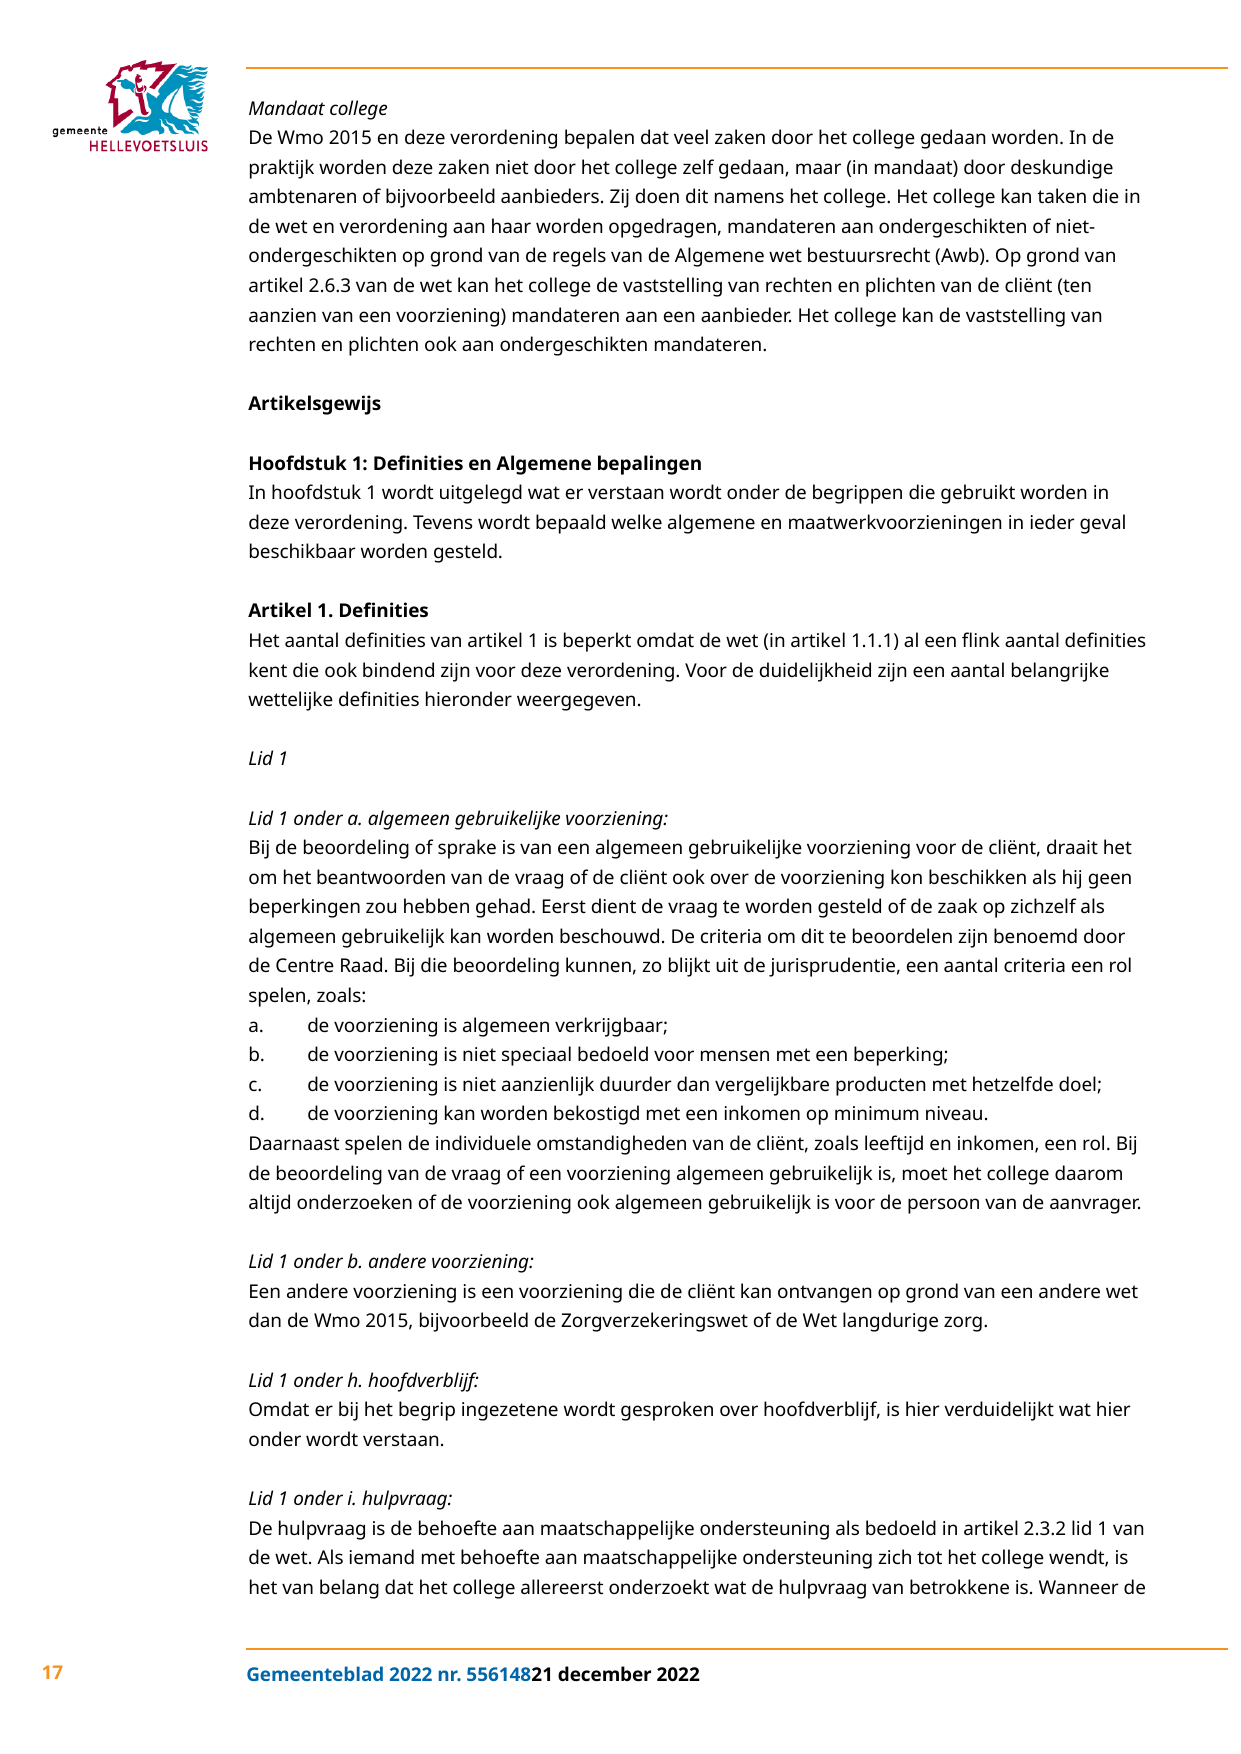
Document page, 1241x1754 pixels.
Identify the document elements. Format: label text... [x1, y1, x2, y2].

text Daarnaast spelen de individuele omstandigheden van de cliënt, zoals leeftijd en inkomen, een rol. Bij de beoordeling van de vraag of een voorziening algemeen gebruikelijk is, moet het college daarom altijd onderzoeken of de voorziening ook algemeen gebruikelijk is voor de persoon van de aanvrager. [248, 1130, 1152, 1215]
list de voorziening is niet speciaal bedoeld voor mensen met een beperking; [248, 1041, 1152, 1067]
text De Wmo 2015 en deze verordening bepalen dat veel zaken door het college gedaan worden. In de praktijk worden deze zaken niet door het college zelf gedaan, maar (in mandaat) door deskundige ambtenaren of bijvoorbeeld aanbieders. Zij doen dit namens het college. Het college kan taken die in de wet en verordening aan haar worden opgedragen, mandateren aan ondergeschikten of niet-ondergeschikten op grond van de regels van de Algemene wet bestuursrecht (Awb). Op grond van artikel 2.6.3 van de wet kan het college de vaststelling van rechten en plichten van de cliënt (ten aanzien van een voorziening) mandateren aan een aanbieder. Het college kan de vaststelling van rechten en plichten ook aan ondergeschikten mandateren. [248, 124, 1152, 357]
list de voorziening is niet aanzienlijk duurder dan vergelijkbare producten met hetzelfde doel; [248, 1071, 1152, 1097]
text In hoofdstuk 1 wordt uitgelegd wat er verstaan wordt onder de begrippen die gebruikt worden in deze verordening. Tevens wordt bepaald welke algemene en maatwerkvoorzieningen in ieder geval beschikbaar worden gesteld. [248, 479, 1152, 564]
list de voorziening is algemeen verkrijgbaar; [248, 1012, 1152, 1038]
text Bij de beoordeling of sprake is van een algemeen gebruikelijke voorziening voor de cliënt, draait het om het beantwoorden van de vraag of de cliënt ook over de voorziening kon beschikken als hij geen beperkingen zou hebben gehad. Eerst dient de vraag te worden gesteld of de zaak op zichzelf als algemeen gebruikelijk kan worden beschouwd. De criteria om dit te beoordelen zijn benoemd door de Centre Raad. Bij die beoordeling kunnen, zo blijkt uit de jurisprudentie, een aantal criteria een rol spelen, zoals: [248, 834, 1152, 1008]
text Lid 1 onder h. hoofdverblijf: [248, 1367, 1152, 1393]
text Mandaat college [248, 95, 1152, 121]
text Lid 1 onder i. hulpvraag: [248, 1485, 1152, 1511]
text Omdat er bij het begrip ingezetene wordt gesproken over hoofdverblijf, is hier verduidelijkt wat hier onder wordt verstaan. [248, 1396, 1152, 1452]
text Lid 1 onder a. algemeen gebruikelijke voorziening: [248, 805, 1152, 831]
text Het aantal definities van artikel 1 is beperkt omdat de wet (in artikel 1.1.1) al een flink aantal definities kent die ook bindend zijn voor deze verordening. Voor de duidelijkheid zijn een aantal belangrijke wettelijke definities hieronder weergegeven. [248, 627, 1152, 712]
text Een andere voorziening is een voorziening die de cliënt kan ontvangen op grond van een andere wet dan de Wmo 2015, bijvoorbeeld de Zorgverzekeringswet of de Wet langdurige zorg. [248, 1278, 1152, 1333]
text Artikel 1. Definities [248, 598, 1152, 623]
text De hulpvraag is de behoefte aan maatschappelijke ondersteuning als bedoeld in artikel 2.3.2 lid 1 van de wet. Als iemand met behoefte aan maatschappelijke ondersteuning zich tot het college wendt, is het van belang dat het college allereerst onderzoekt wat de hulpvraag van betrokkene is. Wanneer de [248, 1515, 1152, 1600]
list de voorziening kan worden bekostigd met een inkomen op minimum niveau. [248, 1101, 1152, 1126]
text Lid 1 onder b. andere voorziening: [248, 1248, 1152, 1274]
picture [41, 47, 231, 172]
text Hoofdstuk 1: Definities en Algemene bepalingen [248, 450, 1152, 476]
text Lid 1 [248, 746, 1152, 771]
text Artikelsgewijs [248, 391, 1152, 416]
